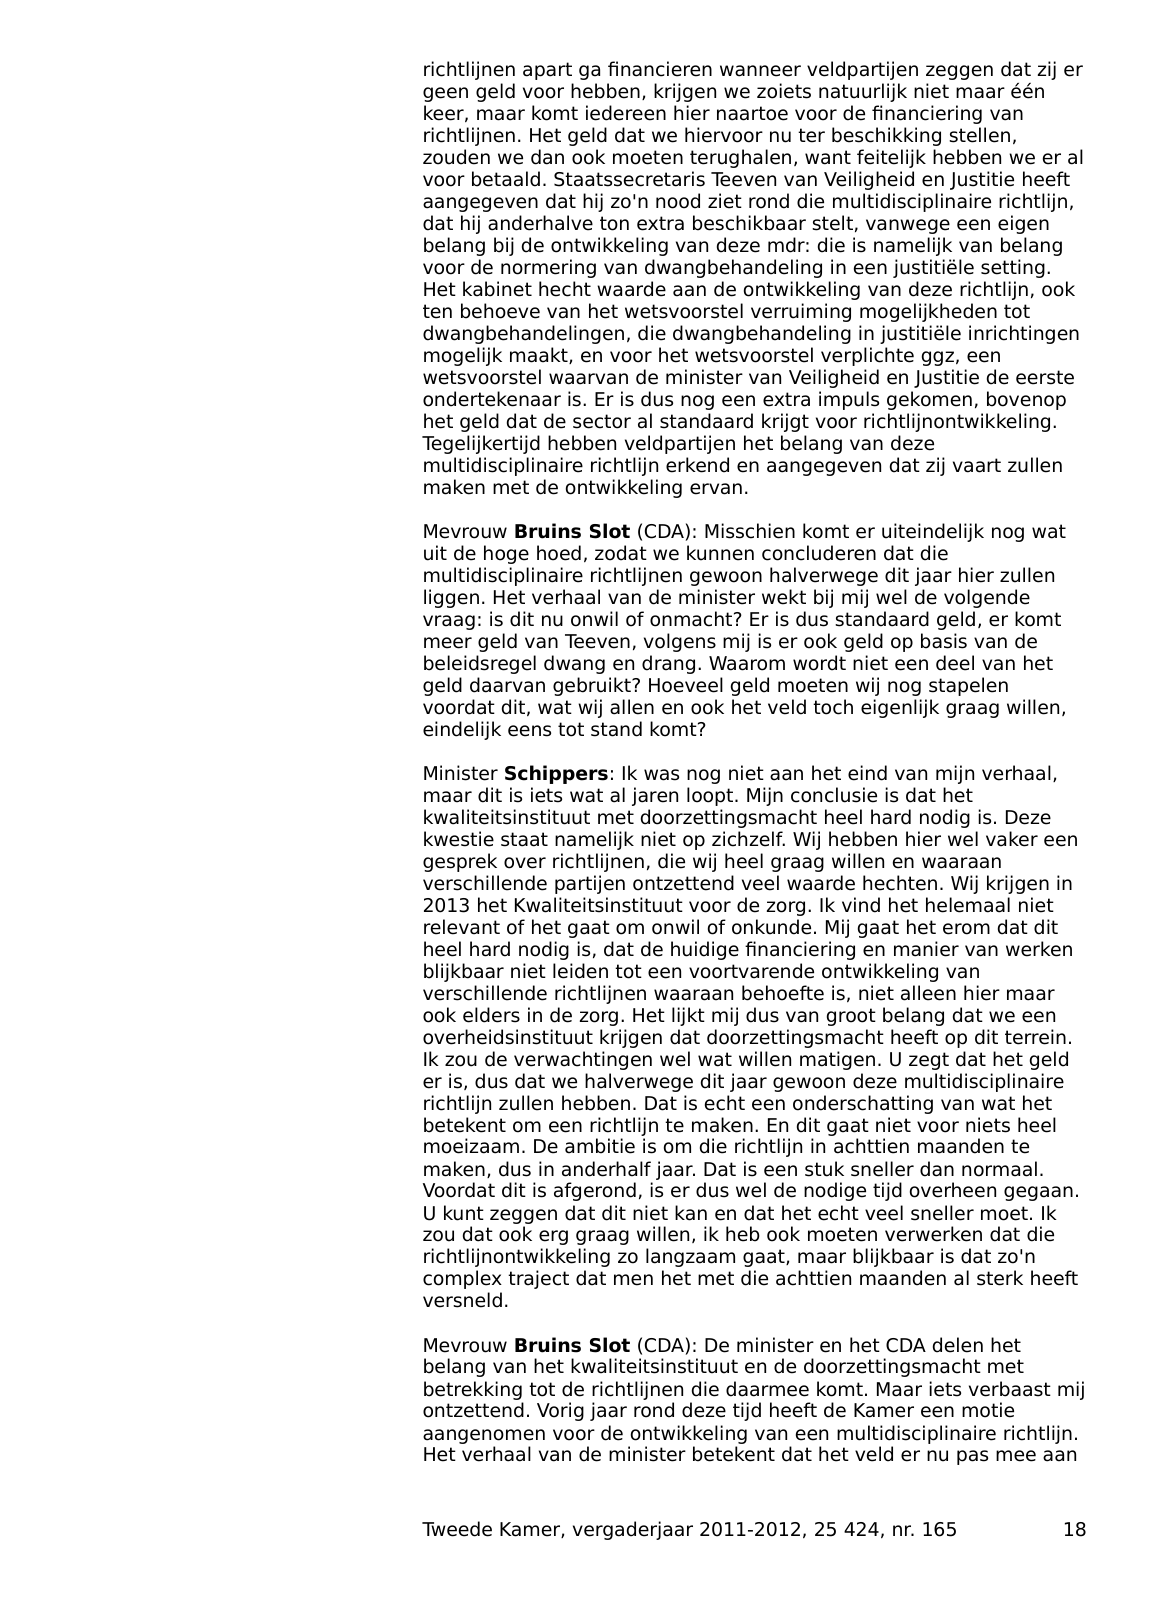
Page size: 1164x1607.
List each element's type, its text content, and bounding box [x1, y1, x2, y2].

text Mevrouw Bruins Slot (CDA): Misschien komt er uiteindelijk nog wat uit de hoge hoed, zodat we kunnen concluderen dat die multidisciplinaire richtlijnen gewoon halverwege dit jaar hier zullen liggen. Het verhaal van de minister wekt bij mij wel de volgende vraag: is dit nu onwil of onmacht? Er is dus standaard geld, er komt meer geld van Teeven, volgens mij is er ook geld op basis van de beleidsregel dwang en drang. Waarom wordt niet een deel van het geld daarvan gebruikt? Hoeveel geld moeten wij nog stapelen voordat dit, wat wij allen en ook het veld toch eigenlijk graag willen, eindelijk eens tot stand komt? [422, 521, 1087, 741]
text Mevrouw Bruins Slot (CDA): De minister en het CDA delen het belang van het kwaliteitsinstituut en de doorzettingsmacht met betrekking tot de richtlijnen die daarmee komt. Maar iets verbaast mij ontzettend. Vorig jaar rond deze tijd heeft de Kamer een motie aangenomen voor de ontwikkeling van een multidisciplinaire richtlijn. Het verhaal van de minister betekent dat het veld er nu pas mee aan [422, 1334, 1087, 1466]
text Minister Schippers: Ik was nog niet aan het eind van mijn verhaal, maar dit is iets wat al jaren loopt. Mijn conclusie is dat het kwaliteitsinstituut met doorzettingsmacht heel hard nodig is. Deze kwestie staat namelijk niet op zichzelf. Wij hebben hier wel vaker een gesprek over richtlijnen, die wij heel graag willen en waaraan verschillende partijen ontzettend veel waarde hechten. Wij krijgen in 2013 het Kwaliteitsinstituut voor de zorg. Ik vind het helemaal niet relevant of het gaat om onwil of onkunde. Mij gaat het erom dat dit heel hard nodig is, dat de huidige financiering en manier van werken blijkbaar niet leiden tot een voortvarende ontwikkeling van verschillende richtlijnen waaraan behoefte is, niet alleen hier maar ook elders in de zorg. Het lijkt mij dus van groot belang dat we een overheidsinstituut krijgen dat doorzettingsmacht heeft op dit terrein. [422, 763, 1087, 1048]
text Ik zou de verwachtingen wel wat willen matigen. U zegt dat het geld er is, dus dat we halverwege dit jaar gewoon deze multidisciplinaire richtlijn zullen hebben. Dat is echt een onderschatting van wat het betekent om een richtlijn te maken. En dit gaat niet voor niets heel moeizaam. De ambitie is om die richtlijn in achttien maanden te maken, dus in anderhalf jaar. Dat is een stuk sneller dan normaal. Voordat dit is afgerond, is er dus wel de nodige tijd overheen gegaan. U kunt zeggen dat dit niet kan en dat het echt veel sneller moet. Ik zou dat ook erg graag willen, ik heb ook moeten verwerken dat die richtlijnontwikkeling zo langzaam gaat, maar blijkbaar is dat zo'n complex traject dat men het met die achttien maanden al sterk heeft versneld. [422, 1048, 1087, 1312]
text richtlijnen apart ga financieren wanneer veldpartijen zeggen dat zij er geen geld voor hebben, krijgen we zoiets natuurlijk niet maar één keer, maar komt iedereen hier naartoe voor de financiering van richtlijnen. Het geld dat we hiervoor nu ter beschikking stellen, zouden we dan ook moeten terughalen, want feitelijk hebben we er al voor betaald. Staatssecretaris Teeven van Veiligheid en Justitie heeft aangegeven dat hij zo'n nood ziet rond die multidisciplinaire richtlijn, dat hij anderhalve ton extra beschikbaar stelt, vanwege een eigen belang bij de ontwikkeling van deze mdr: die is namelijk van belang voor de normering van dwangbehandeling in een justitiële setting. Het kabinet hecht waarde aan de ontwikkeling van deze richtlijn, ook ten behoeve van het wetsvoorstel verruiming mogelijkheden tot dwangbehandelingen, die dwangbehandeling in justitiële inrichtingen mogelijk maakt, en voor het wetsvoorstel verplichte ggz, een wetsvoorstel waarvan de minister van Veiligheid en Justitie de eerste ondertekenaar is. Er is dus nog een extra impuls gekomen, bovenop het geld dat de sector al standaard krijgt voor richtlijnontwikkeling. Tegelijkertijd hebben veldpartijen het belang van deze multidisciplinaire richtlijn erkend en aangegeven dat zij vaart zullen maken met de ontwikkeling ervan. [422, 59, 1087, 499]
